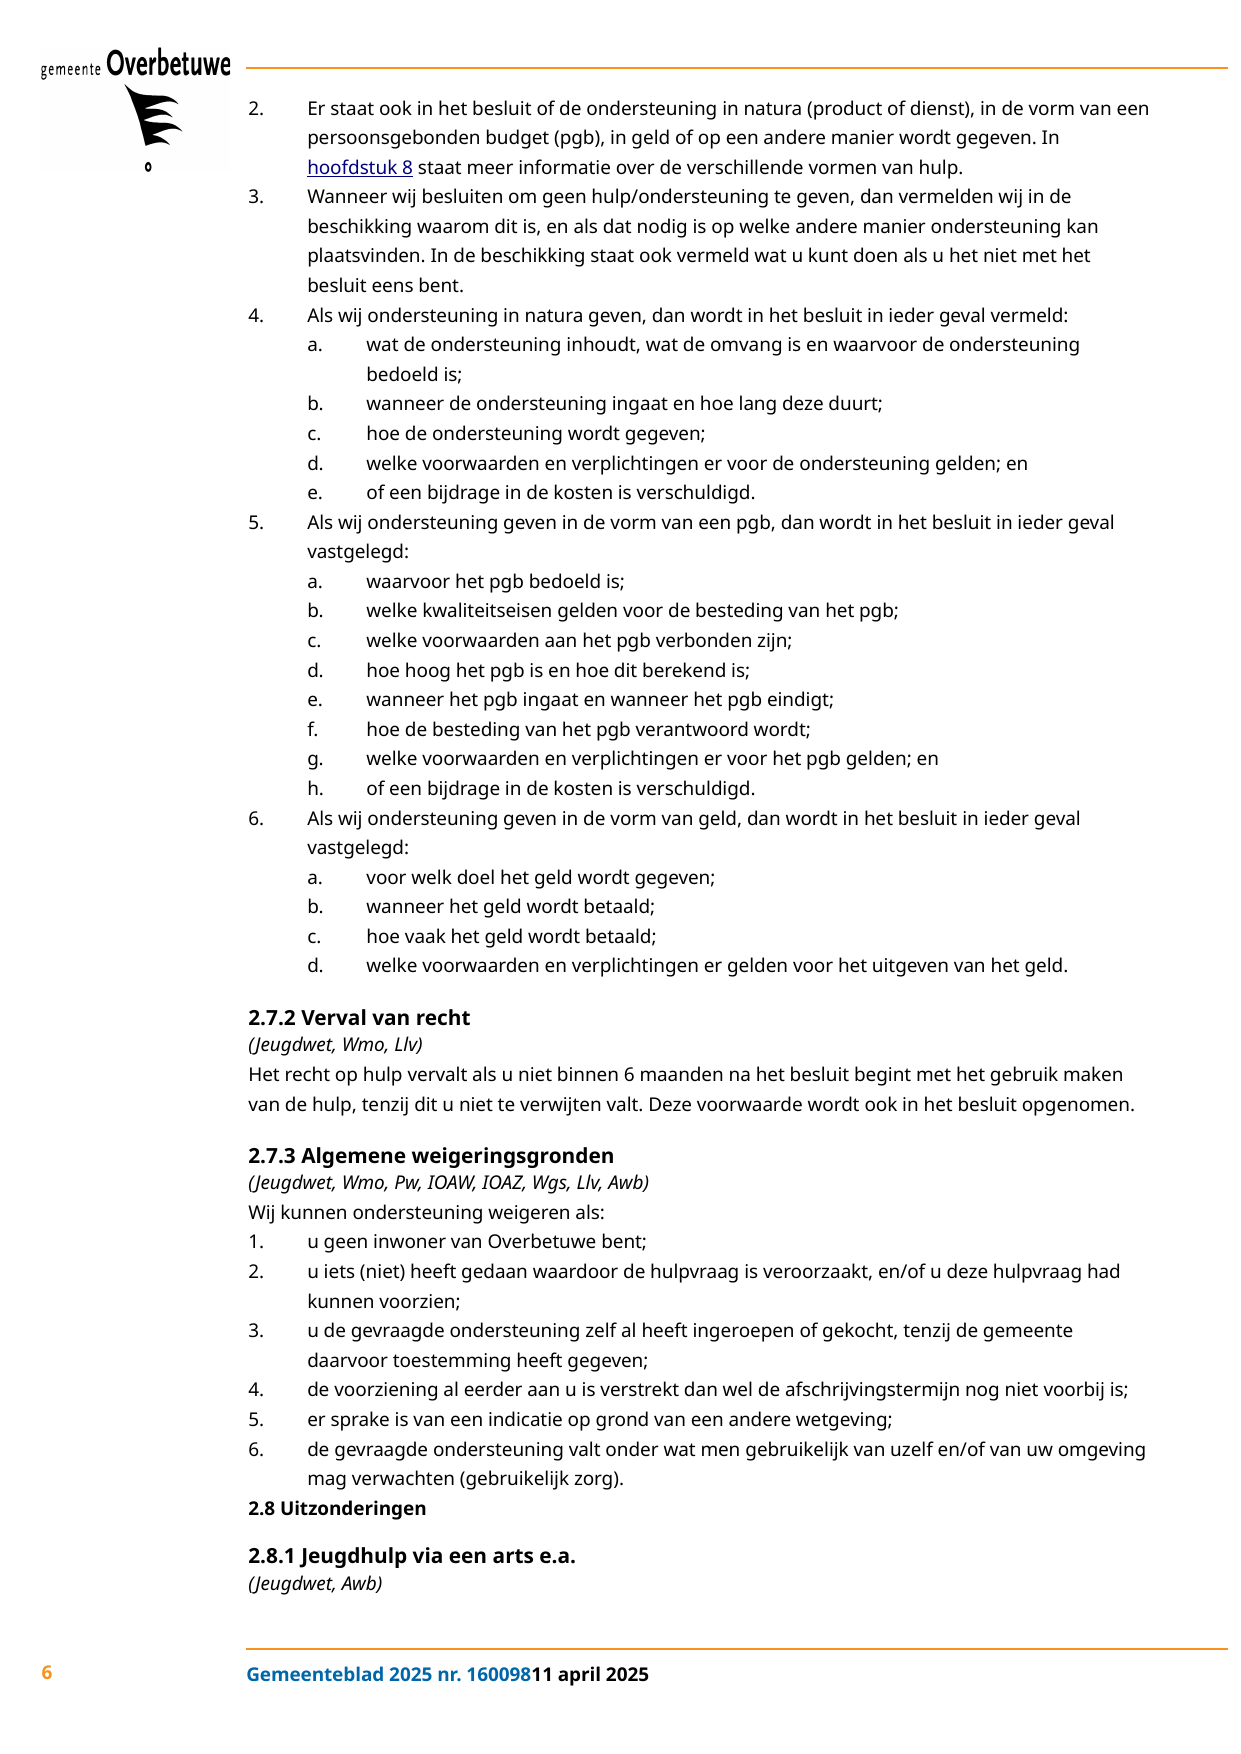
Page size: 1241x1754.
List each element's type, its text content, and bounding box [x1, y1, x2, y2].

list hoe de ondersteuning wordt gegeven; [307, 420, 1152, 446]
list welke voorwaarden en verplichtingen er gelden voor het uitgeven van het geld. [307, 953, 1152, 978]
list welke kwaliteitseisen gelden voor de besteding van het pgb; [307, 598, 1152, 623]
list wanneer de ondersteuning ingaat en hoe lang deze duurt; [307, 391, 1152, 416]
list Er staat ook in het besluit of de ondersteuning in natura (product of dienst), in de vorm van een persoonsgebonden budget (pgb), in geld of op een andere manier wordt gegeven. In hoofdstuk 8 staat meer informatie over de verschillende vormen van hulp. [248, 95, 1152, 180]
list of een bijdrage in de kosten is verschuldigd. [307, 479, 1152, 505]
list u geen inwoner van Overbetuwe bent; [248, 1229, 1152, 1254]
list wat de ondersteuning inhoudt, wat de omvang is en waarvoor de ondersteuning bedoeld is; [307, 331, 1152, 387]
list voor welk doel het geld wordt gegeven; [307, 864, 1152, 890]
text 2.7.2 Verval van recht [248, 1003, 1152, 1032]
list u iets (niet) heeft gedaan waardoor de hulpvraag is veroorzaakt, en/of u deze hulpvraag had kunnen voorzien; [248, 1258, 1152, 1314]
picture [41, 47, 231, 172]
text 2.8 Uitzonderingen [248, 1495, 1152, 1521]
text 2.7.3 Algemene weigeringsgronden [248, 1141, 1152, 1169]
text Wij kunnen ondersteuning weigeren als: [248, 1199, 1152, 1225]
text (Jeugdwet, Wmo, Llv) [248, 1032, 1152, 1057]
list Wanneer wij besluiten om geen hulp/ondersteuning te geven, dan vermelden wij in de beschikking waarom dit is, en als dat nodig is op welke andere manier ondersteuning kan plaatsvinden. In de beschikking staat ook vermeld wat u kunt doen als u het niet met het besluit eens bent. [248, 183, 1152, 298]
list welke voorwaarden en verplichtingen er voor het pgb gelden; en [307, 746, 1152, 771]
list er sprake is van een indicatie op grond van een andere wetgeving; [248, 1406, 1152, 1432]
list of een bijdrage in de kosten is verschuldigd. [307, 775, 1152, 801]
list waarvoor het pgb bedoeld is; [307, 568, 1152, 594]
list Als wij ondersteuning in natura geven, dan wordt in het besluit in ieder geval vermeld: [248, 302, 1152, 328]
list welke voorwaarden aan het pgb verbonden zijn; [307, 627, 1152, 653]
text Het recht op hulp vervalt als u niet binnen 6 maanden na het besluit begint met het gebruik maken van de hulp, tenzij dit u niet te verwijten valt. Deze voorwaarde wordt ook in het besluit opgenomen. [248, 1061, 1152, 1116]
list Als wij ondersteuning geven in de vorm van een pgb, dan wordt in het besluit in ieder geval vastgelegd: [248, 509, 1152, 564]
list hoe de besteding van het pgb verantwoord wordt; [307, 716, 1152, 742]
list wanneer het pgb ingaat en wanneer het pgb eindigt; [307, 686, 1152, 712]
list hoe hoog het pgb is en hoe dit berekend is; [307, 657, 1152, 683]
text (Jeugdwet, Wmo, Pw, IOAW, IOAZ, Wgs, Llv, Awb) [248, 1169, 1152, 1195]
list de voorziening al eerder aan u is verstrekt dan wel de afschrijvingstermijn nog niet voorbij is; [248, 1377, 1152, 1402]
list u de gevraagde ondersteuning zelf al heeft ingeroepen of gekocht, tenzij de gemeente daarvoor toestemming heeft gegeven; [248, 1317, 1152, 1373]
list welke voorwaarden en verplichtingen er voor de ondersteuning gelden; en [307, 450, 1152, 476]
list de gevraagde ondersteuning valt onder wat men gebruikelijk van uzelf en/of van uw omgeving mag verwachten (gebruikelijk zorg). [248, 1436, 1152, 1491]
text 2.8.1 Jeugdhulp via een arts e.a. [248, 1542, 1152, 1570]
list Als wij ondersteuning geven in de vorm van geld, dan wordt in het besluit in ieder geval vastgelegd: [248, 805, 1152, 860]
list wanneer het geld wordt betaald; [307, 893, 1152, 919]
list hoe vaak het geld wordt betaald; [307, 923, 1152, 949]
text (Jeugdwet, Awb) [248, 1570, 1152, 1596]
